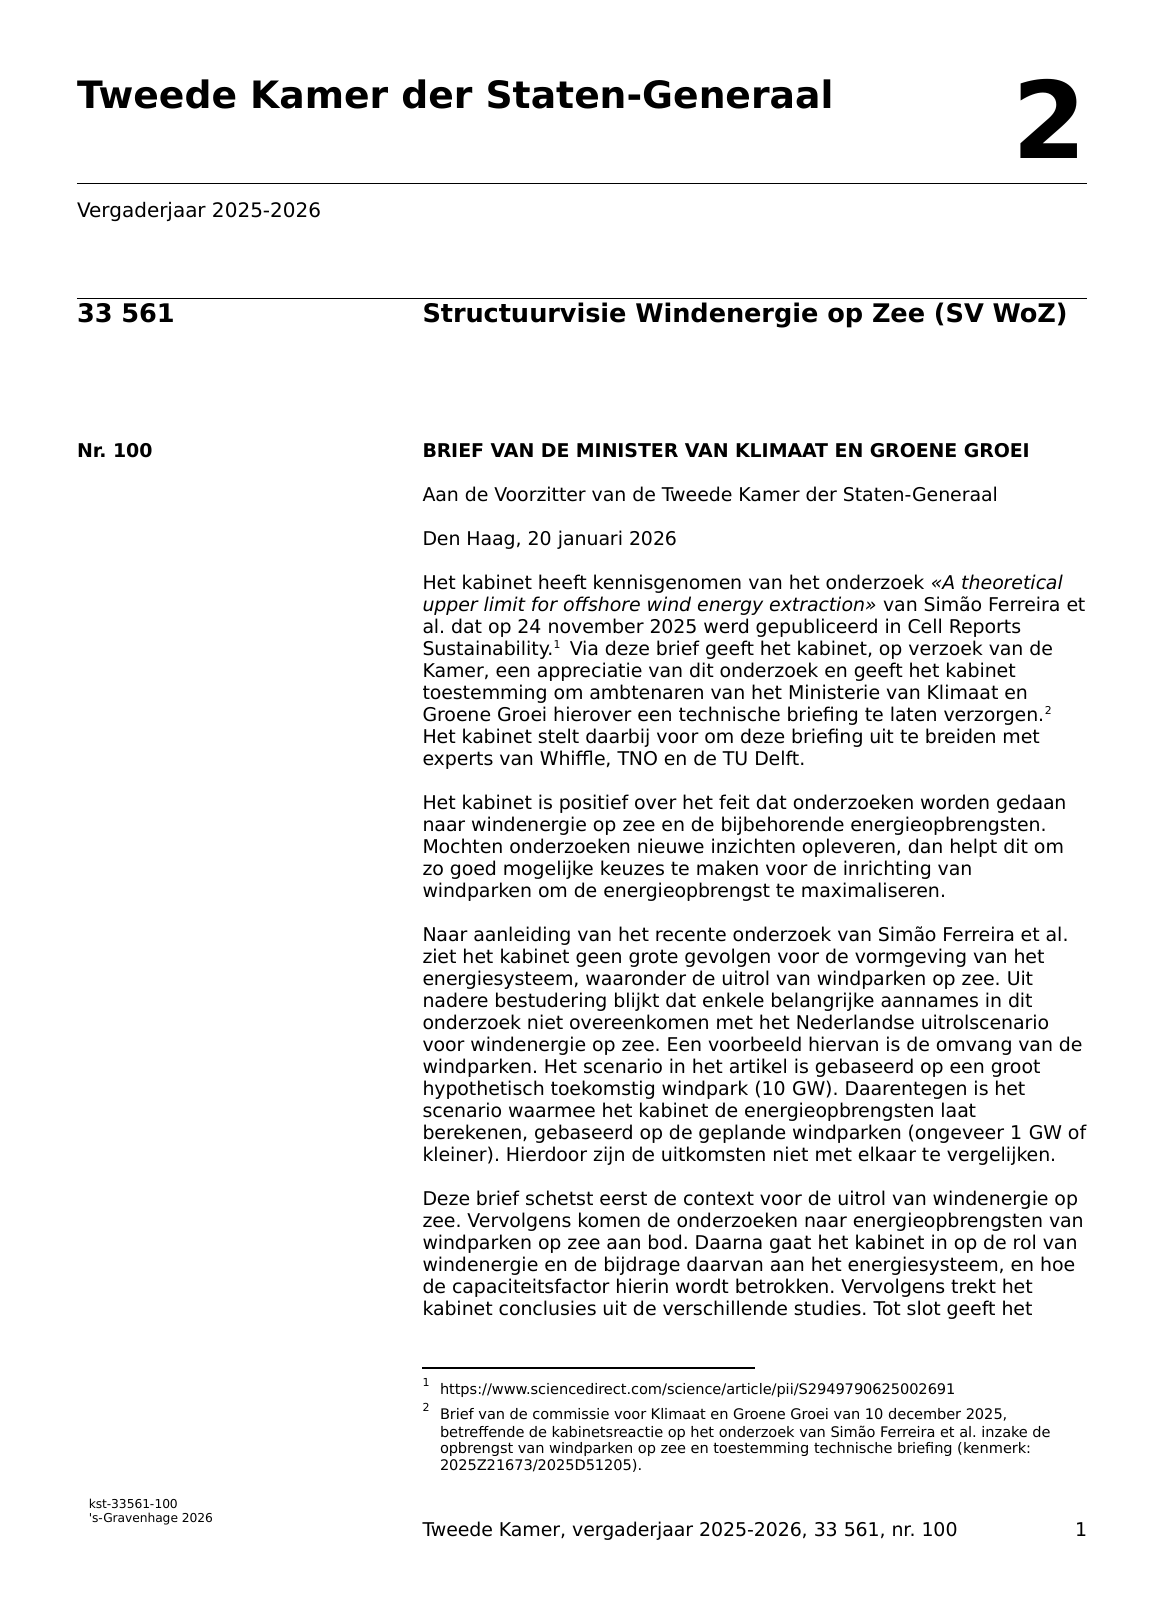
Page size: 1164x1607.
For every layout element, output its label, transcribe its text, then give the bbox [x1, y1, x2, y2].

text 's-Gravenhage 2026 [88, 1511, 323, 1525]
table_cell Vergaderjaar 2025-2026 [77, 184, 1087, 298]
text Deze brief schetst eerst de context voor de uitrol van windenergie op zee. Vervolgens komen de onderzoeken naar energieopbrengsten van windparken op zee aan bod. Daarna gaat het kabinet in op de rol van windenergie en de bijdrage daarvan aan het energiesysteem, en hoe de capaciteitsfactor hierin wordt betrokken. Vervolgens trekt het kabinet conclusies uit de verschillende studies. Tot slot geeft het [422, 1188, 1087, 1320]
table_header Tweede Kamer der Staten-Generaal [77, 59, 886, 183]
text Brief van de commissie voor Klimaat en Groene Groei van 10 december 2025, betreffende de kabinetsreactie op het onderzoek van Simão Ferreira et al. inzake de opbrengst van windparken op zee en toestemming technische briefing (kenmerk: 2025Z21673/2025D51205). [422, 1402, 1087, 1474]
text Het kabinet heeft kennisgenomen van het onderzoek «A theoretical upper limit for offshore wind energy extraction» van Simão Ferreira et al. dat op 24 november 2025 werd gepubliceerd in Cell Reports Sustainability. Via deze brief geeft het kabinet, op verzoek van de Kamer, een appreciatie van dit onderzoek en geeft het kabinet toestemming om ambtenaren van het Ministerie van Klimaat en Groene Groei hierover een technische briefing te laten verzorgen. Het kabinet stelt daarbij voor om deze briefing uit te breiden met experts van Whiffle, TNO en de TU Delft. [422, 572, 1087, 770]
text Aan de Voorzitter van de Tweede Kamer der Staten-Generaal [422, 484, 1087, 506]
text https://www.sciencedirect.com/science/article/pii/S2949790625002691 [422, 1377, 1087, 1399]
subtitle Nr. 100 BRIEF VAN DE MINISTER VAN KLIMAAT EN GROENE GROEI [77, 440, 1087, 462]
text Naar aanleiding van het recente onderzoek van Simão Ferreira et al. ziet het kabinet geen grote gevolgen voor de vormgeving van het energiesysteem, waaronder de uitrol van windparken op zee. Uit nadere bestudering blijkt dat enkele belangrijke aannames in dit onderzoek niet overeenkomen met het Nederlandse uitrolscenario voor windenergie op zee. Een voorbeeld hiervan is de omvang van de windparken. Het scenario in het artikel is gebaseerd op een groot hypothetisch toekomstig windpark (10 GW). Daarentegen is het scenario waarmee het kabinet de energieopbrengsten laat berekenen, gebaseerd op de geplande windparken (ongeveer 1 GW of kleiner). Hierdoor zijn de uitkomsten niet met elkaar te vergelijken. [422, 924, 1087, 1166]
text Het kabinet is positief over het feit dat onderzoeken worden gedaan naar windenergie op zee en de bijbehorende energieopbrengsten. Mochten onderzoeken nieuwe inzichten opleveren, dan helpt dit om zo goed mogelijke keuzes te maken voor de inrichting van windparken om de energieopbrengst te maximaliseren. [422, 792, 1087, 902]
subtitle 33 561 Structuurvisie Windenergie op Zee (SV WoZ) [77, 299, 1087, 329]
text Den Haag, 20 januari 2026 [422, 528, 1087, 550]
text kst-33561-100 [88, 1497, 323, 1511]
table_header 2 [886, 59, 1087, 183]
